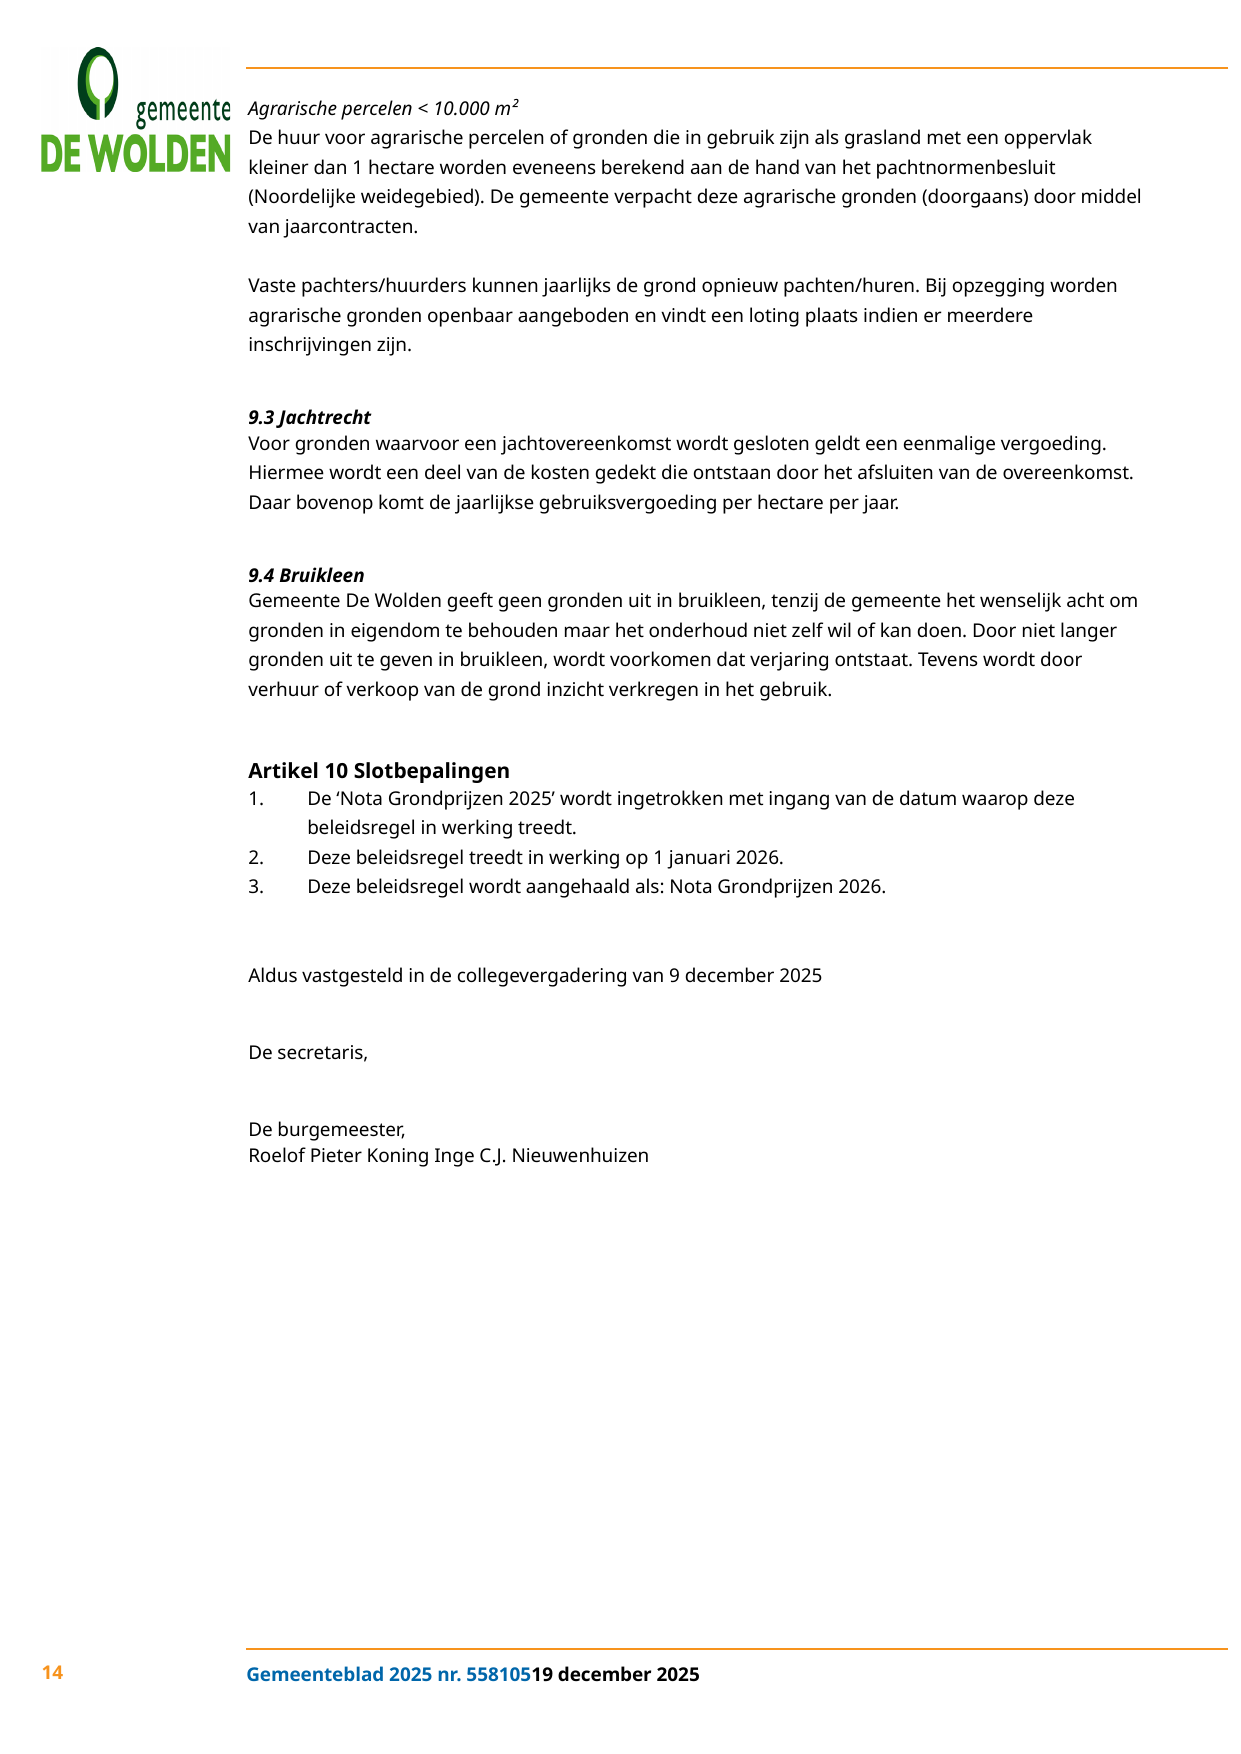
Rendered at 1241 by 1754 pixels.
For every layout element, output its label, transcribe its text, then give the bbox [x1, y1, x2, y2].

text 9.3 Jachtrecht [248, 404, 1152, 430]
list Deze beleidsregel wordt aangehaald als: Nota Grondprijzen 2026. [248, 873, 1152, 899]
text 9.4 Bruikleen [248, 562, 1152, 587]
text Vaste pachters/huurders kunnen jaarlijks de grond opnieuw pachten/huren. Bij opzegging worden agrarische gronden openbaar aangeboden en vindt een loting plaats indien er meerdere inschrijvingen zijn. [248, 272, 1152, 357]
text De huur voor agrarische percelen of gronden die in gebruik zijn als grasland met een oppervlak kleiner dan 1 hectare worden eveneens berekend aan de hand van het pachtnormenbesluit (Noordelijke weidegebied). De gemeente verpacht deze agrarische gronden (doorgaans) door middel van jaarcontracten. [248, 124, 1152, 239]
list De ‘Nota Grondprijzen 2025’ wordt ingetrokken met ingang van de datum waarop deze beleidsregel in werking treedt. [248, 785, 1152, 840]
text Agrarische percelen < 10.000 m² [248, 95, 1152, 121]
text Aldus vastgesteld in de collegevergadering van 9 december 2025 [248, 962, 1152, 988]
text De secretaris, [248, 1039, 1152, 1065]
text Artikel 10 Slotbepalingen [248, 756, 1152, 785]
text Roelof Pieter Koning Inge C.J. Nieuwenhuizen [248, 1142, 1152, 1168]
picture [41, 47, 231, 172]
text Voor gronden waarvoor een jachtovereenkomst wordt gesloten geldt een eenmalige vergoeding. Hiermee wordt een deel van de kosten gedekt die ontstaan door het afsluiten van de overeenkomst. Daar bovenop komt de jaarlijkse gebruiksvergoeding per hectare per jaar. [248, 430, 1152, 515]
list Deze beleidsregel treedt in werking op 1 januari 2026. [248, 844, 1152, 869]
text Gemeente De Wolden geeft geen gronden uit in bruikleen, tenzij de gemeente het wenselijk acht om gronden in eigendom te behouden maar het onderhoud niet zelf wil of kan doen. Door niet langer gronden uit te geven in bruikleen, wordt voorkomen dat verjaring ontstaat. Tevens wordt door verhuur of verkoop van de grond inzicht verkregen in het gebruik. [248, 587, 1152, 702]
text De burgemeester, [248, 1117, 1152, 1142]
